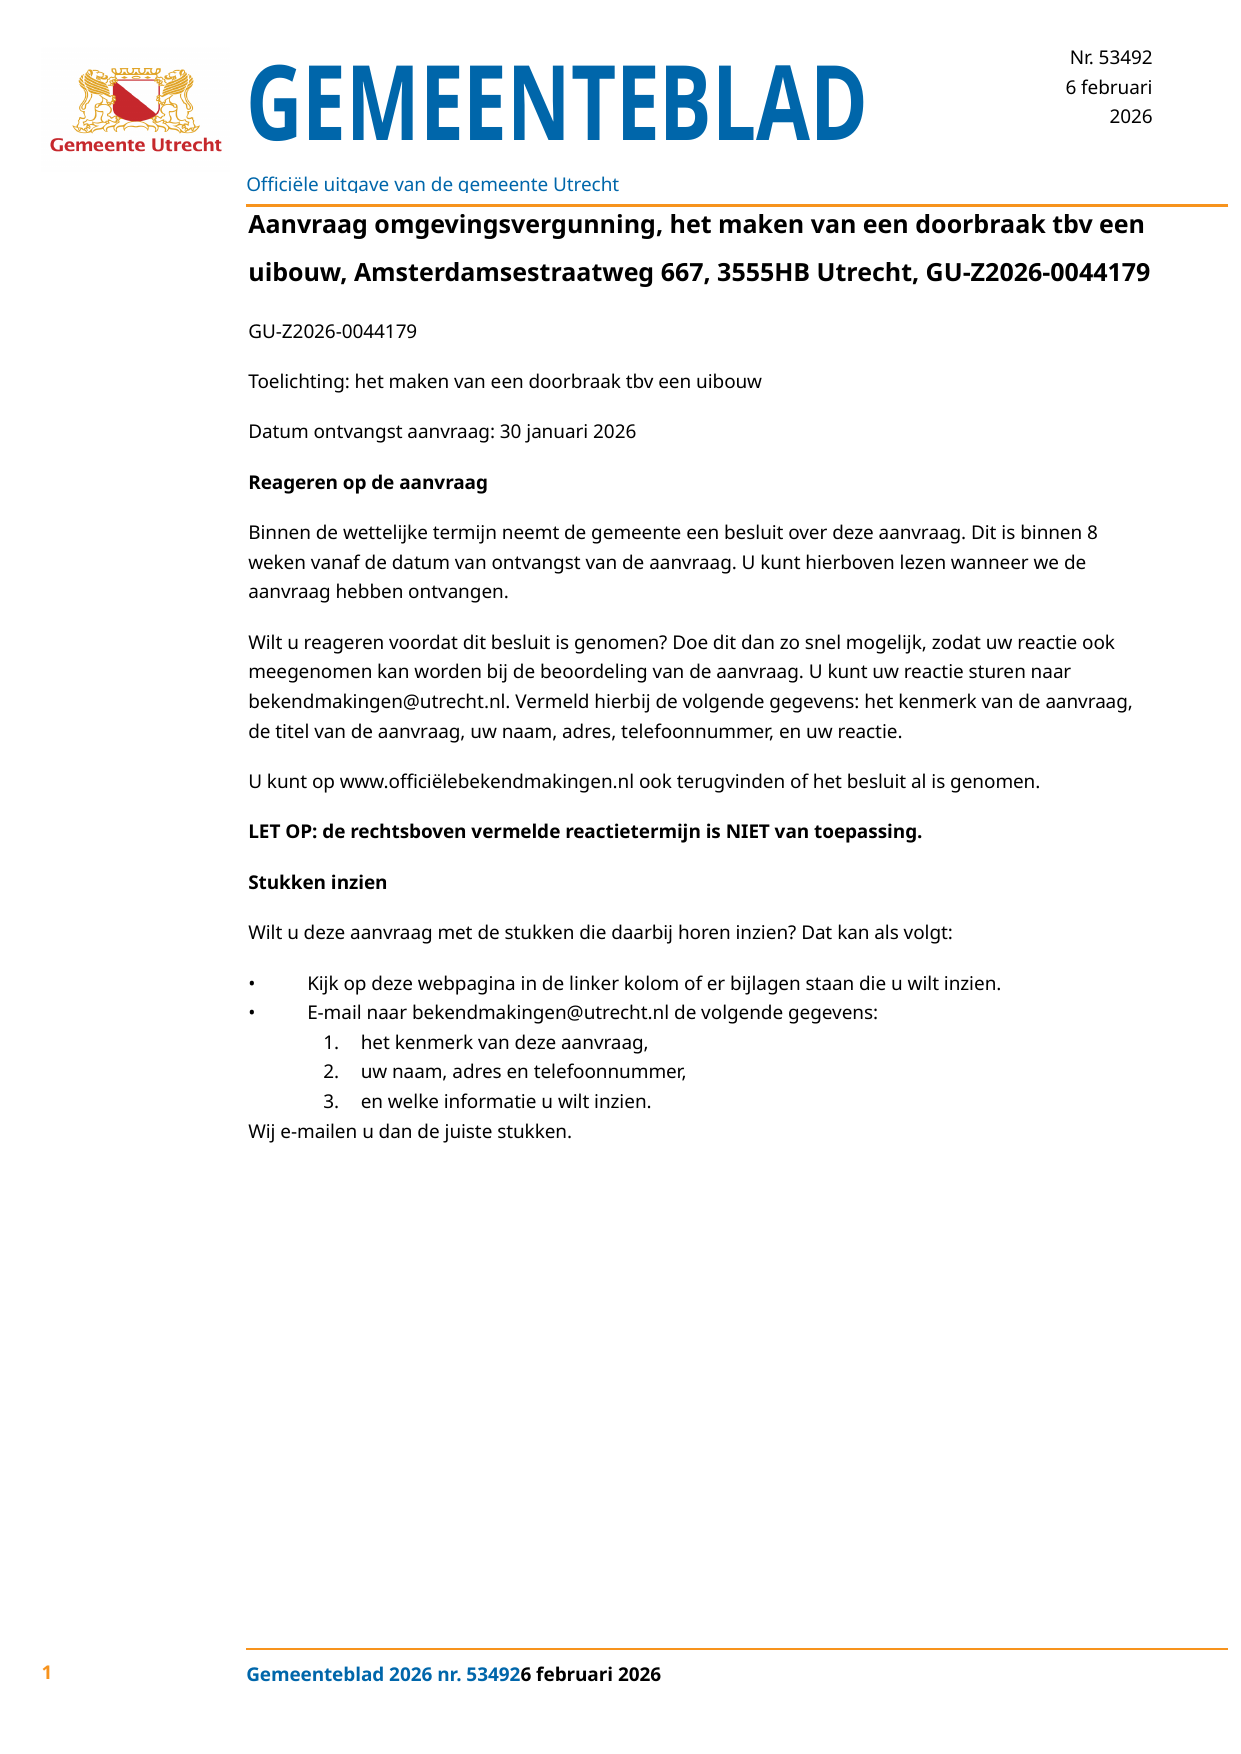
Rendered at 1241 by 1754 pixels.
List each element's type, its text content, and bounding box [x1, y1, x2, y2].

text Binnen de wettelijke termijn neemt de gemeente een besluit over deze aanvraag. Dit is binnen 8 weken vanaf de datum van ontvangst van de aanvraag. U kunt hierboven lezen wanneer we de aanvraag hebben ontvangen. [248, 519, 1152, 604]
list en welke informatie u wilt inzien. [323, 1088, 1152, 1114]
text Aanvraag omgevingsvergunning, het maken van een doorbraak tbv een uibouw, Amsterdamsestraatweg 667, 3555HB Utrecht, GU-Z2026-0044179 [248, 207, 1152, 288]
text Wij e-mailen u dan de juiste stukken. [248, 1118, 1152, 1144]
list het kenmerk van deze aanvraag, [323, 1029, 1152, 1055]
picture [41, 47, 231, 172]
list E-mail naar bekendmakingen@utrecht.nl de volgende gegevens: [248, 999, 1152, 1025]
text Reageren op de aanvraag [248, 469, 1152, 495]
list Kijk op deze webpagina in de linker kolom of er bijlagen staan die u wilt inzien. [248, 970, 1152, 996]
text Toelichting: het maken van een doorbraak tbv een uibouw [248, 368, 1152, 394]
text U kunt op www.officiëlebekendmakingen.nl ook terugvinden of het besluit al is genomen. [248, 768, 1152, 794]
text LET OP: de rechtsboven vermelde reactietermijn is NIET van toepassing. [248, 819, 1152, 844]
text GU-Z2026-0044179 [248, 318, 1152, 344]
text Stukken inzien [248, 869, 1152, 895]
list uw naam, adres en telefoonnummer, [323, 1059, 1152, 1084]
text Wilt u reageren voordat dit besluit is genomen? Doe dit dan zo snel mogelijk, zodat uw reactie ook meegenomen kan worden bij de beoordeling van de aanvraag. U kunt uw reactie sturen naar bekendmakingen@utrecht.nl. Vermeld hierbij de volgende gegevens: het kenmerk van de aanvraag, de titel van de aanvraag, uw naam, adres, telefoonnummer, en uw reactie. [248, 629, 1152, 744]
text Datum ontvangst aanvraag: 30 januari 2026 [248, 419, 1152, 444]
text Wilt u deze aanvraag met de stukken die daarbij horen inzien? Dat kan als volgt: [248, 919, 1152, 945]
